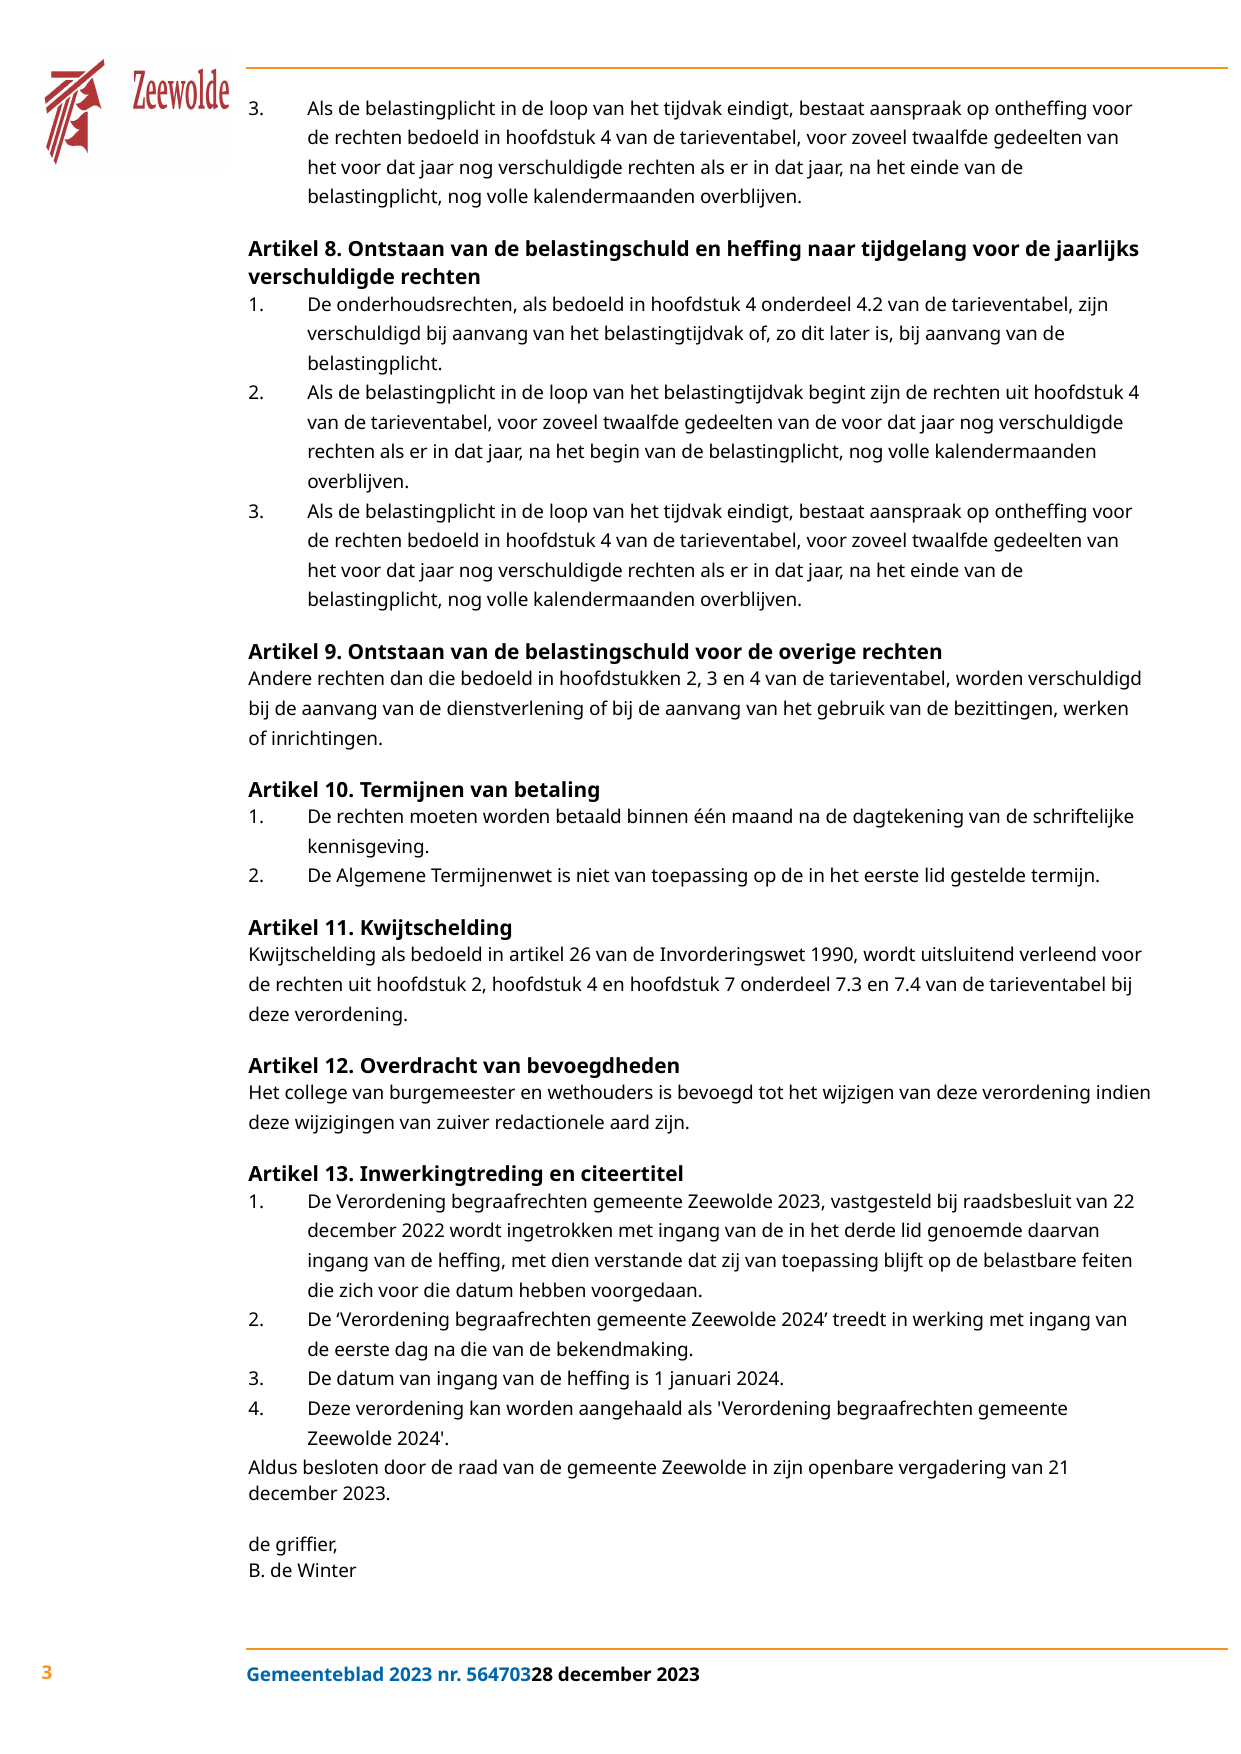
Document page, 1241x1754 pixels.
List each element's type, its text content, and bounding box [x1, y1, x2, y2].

list Als de belastingplicht in de loop van het belastingtijdvak begint zijn de rechten uit hoofdstuk 4 van de tarieventabel, voor zoveel twaalfde gedeelten van de voor dat jaar nog verschuldigde rechten als er in dat jaar, na het begin van de belastingplicht, nog volle kalendermaanden overblijven. [248, 379, 1152, 494]
list De Verordening begraafrechten gemeente Zeewolde 2023, vastgesteld bij raadsbesluit van 22 december 2022 wordt ingetrokken met ingang van de in het derde lid genoemde daarvan ingang van de heffing, met dien verstande dat zij van toepassing blijft op de belastbare feiten die zich voor die datum hebben voorgedaan. [248, 1188, 1152, 1302]
text Artikel 13. Inwerkingtreding en citeertitel [248, 1159, 1152, 1188]
text Andere rechten dan die bedoeld in hoofdstukken 2, 3 en 4 van de tarieventabel, worden verschuldigd bij de aanvang van de dienstverlening of bij de aanvang van het gebruik van de bezittingen, werken of inrichtingen. [248, 666, 1152, 750]
text Artikel 12. Overdracht van bevoegdheden [248, 1051, 1152, 1079]
list Als de belastingplicht in de loop van het tijdvak eindigt, bestaat aanspraak op ontheffing voor de rechten bedoeld in hoofdstuk 4 van de tarieventabel, voor zoveel twaalfde gedeelten van het voor dat jaar nog verschuldigde rechten als er in dat jaar, na het einde van de belastingplicht, nog volle kalendermaanden overblijven. [248, 95, 1152, 209]
list De datum van ingang van de heffing is 1 januari 2024. [248, 1366, 1152, 1391]
list De onderhoudsrechten, als bedoeld in hoofdstuk 4 onderdeel 4.2 van de tarieventabel, zijn verschuldigd bij aanvang van het belastingtijdvak of, zo dit later is, bij aanvang van de belastingplicht. [248, 291, 1152, 376]
text Het college van burgemeester en wethouders is bevoegd tot het wijzigen van deze verordening indien deze wijzigingen van zuiver redactionele aard zijn. [248, 1079, 1152, 1135]
list De rechten moeten worden betaald binnen één maand na de dagtekening van de schriftelijke kennisgeving. [248, 803, 1152, 859]
text Artikel 9. Ontstaan van de belastingschuld voor de overige rechten [248, 637, 1152, 666]
list De ‘Verordening begraafrechten gemeente Zeewolde 2024’ treedt in werking met ingang van de eerste dag na die van de bekendmaking. [248, 1306, 1152, 1362]
text B. de Winter [248, 1557, 1152, 1583]
picture [41, 47, 231, 172]
text Artikel 10. Termijnen van betaling [248, 775, 1152, 803]
list Deze verordening kan worden aangehaald als 'Verordening begraafrechten gemeente Zeewolde 2024'. [248, 1395, 1152, 1450]
list De Algemene Termijnenwet is niet van toepassing op de in het eerste lid gestelde termijn. [248, 863, 1152, 888]
text Artikel 11. Kwijtschelding [248, 913, 1152, 942]
text de griffier, [248, 1531, 1152, 1557]
text Aldus besloten door de raad van de gemeente Zeewolde in zijn openbare vergadering van 21 december 2023. [248, 1454, 1152, 1506]
list Als de belastingplicht in de loop van het tijdvak eindigt, bestaat aanspraak op ontheffing voor de rechten bedoeld in hoofdstuk 4 van de tarieventabel, voor zoveel twaalfde gedeelten van het voor dat jaar nog verschuldigde rechten als er in dat jaar, na het einde van de belastingplicht, nog volle kalendermaanden overblijven. [248, 498, 1152, 612]
text Artikel 8. Ontstaan van de belastingschuld en heffing naar tijdgelang voor de jaarlijks verschuldigde rechten [248, 234, 1152, 291]
text Kwijtschelding als bedoeld in artikel 26 van de Invorderingswet 1990, wordt uitsluitend verleend voor de rechten uit hoofdstuk 2, hoofdstuk 4 en hoofdstuk 7 onderdeel 7.3 en 7.4 van de tarieventabel bij deze verordening. [248, 942, 1152, 1026]
